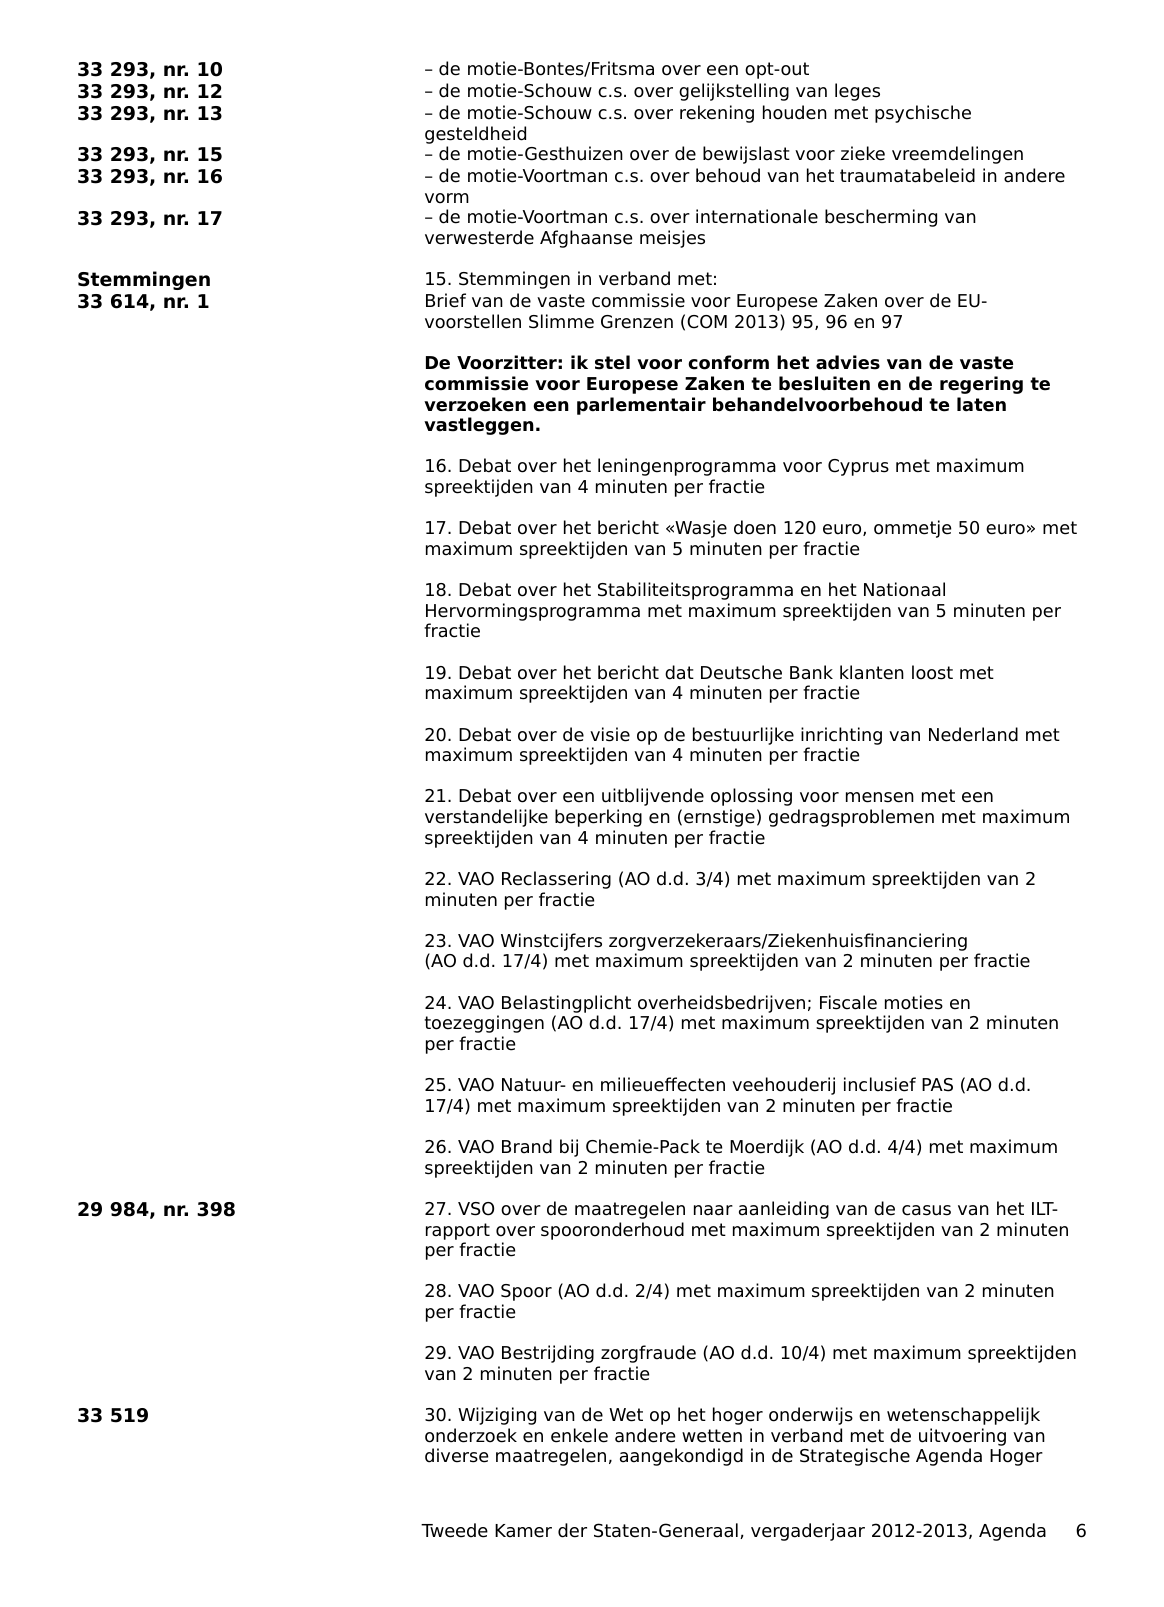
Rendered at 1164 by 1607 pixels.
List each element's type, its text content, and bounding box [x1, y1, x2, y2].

table_cell [77, 333, 401, 353]
table_cell [77, 1343, 401, 1384]
table_cell [401, 456, 418, 498]
table_cell – de motie-Voortman c.s. over behoud van het traumatabeleid in andere vorm [418, 166, 1087, 207]
table_cell [77, 456, 401, 498]
table_cell [418, 560, 1087, 580]
table_cell 33 614, nr. 1 [77, 291, 401, 333]
table_cell [418, 436, 1087, 456]
table_cell 33 293, nr. 16 [77, 166, 401, 207]
table_cell [401, 269, 418, 291]
table_cell [418, 910, 1087, 931]
table_cell [418, 1055, 1087, 1075]
table_cell [77, 498, 401, 518]
table_cell [77, 704, 401, 724]
table_cell De Voorzitter: ik stel voor conform het advies van de vaste commissie voor Europese Zaken te besluiten en de regering te verzoeken een parlementair behandelvoorbehoud te laten vastleggen. [418, 353, 1087, 436]
table_cell – de motie-Schouw c.s. over rekening houden met psychische gesteldheid [418, 103, 1087, 144]
table_cell 33 519 [77, 1405, 401, 1467]
table_cell 19. Debat over het bericht dat Deutsche Bank klanten loost met maximum spreektijden van 4 minuten per fractie [418, 663, 1087, 704]
table_cell [77, 1261, 401, 1281]
table_cell [401, 560, 418, 580]
table_cell 17. Debat over het bericht «Wasje doen 120 euro, ommetje 50 euro» met maximum spreektijden van 5 minuten per fractie [418, 518, 1087, 559]
table_cell [77, 436, 401, 456]
table_cell 26. VAO Brand bij Chemie-Pack te Moerdijk (AO d.d. 4/4) met maximum spreektijden van 2 minuten per fractie [418, 1137, 1087, 1178]
table_cell 18. Debat over het Stabiliteitsprogramma en het Nationaal Hervormingsprogramma met maximum spreektijden van 5 minuten per fractie [418, 580, 1087, 642]
table_cell [77, 1055, 401, 1075]
table_cell [77, 931, 401, 951]
table_cell [401, 353, 418, 436]
table_cell [401, 291, 418, 333]
table_cell 15. Stemmingen in verband met: [418, 269, 1087, 291]
table_cell [418, 1116, 1087, 1137]
table_cell [418, 1178, 1087, 1199]
table_cell [401, 144, 418, 166]
table_cell 21. Debat over een uitblijvende oplossing voor mensen met een verstandelijke beperking en (ernstige) gedragsproblemen met maximum spreektijden van 4 minuten per fractie [418, 786, 1087, 848]
table_cell 24. VAO Belastingplicht overheidsbedrijven; Fiscale moties en toezeggingen (AO d.d. 17/4) met maximum spreektijden van 2 minuten per fractie [418, 993, 1087, 1054]
table_cell 30. Wijziging van de Wet op het hoger onderwijs en wetenschappelijk onderzoek en enkele andere wetten in verband met de uitvoering van diverse maatregelen, aangekondigd in de Strategische Agenda Hoger [418, 1405, 1087, 1467]
table_cell [77, 972, 401, 993]
table_cell [401, 1116, 418, 1137]
table_cell 22. VAO Reclassering (AO d.d. 3/4) met maximum spreektijden van 2 minuten per fractie [418, 869, 1087, 910]
table_cell 33 293, nr. 15 [77, 144, 401, 166]
table_cell [401, 848, 418, 869]
table_cell [418, 498, 1087, 518]
table_cell [418, 642, 1087, 663]
table_cell [77, 766, 401, 786]
table_cell [77, 518, 401, 559]
table_cell [401, 972, 418, 993]
table_cell [77, 1385, 401, 1405]
table_cell [418, 972, 1087, 993]
table_cell [418, 1261, 1087, 1281]
table_cell 27. VSO over de maatregelen naar aanleiding van de casus van het ILT-rapport over spooronderhoud met maximum spreektijden van 2 minuten per fractie [418, 1199, 1087, 1261]
table_cell [418, 333, 1087, 353]
table_cell [77, 663, 401, 704]
table_cell [77, 1116, 401, 1137]
table_cell [401, 1405, 418, 1467]
table_cell [77, 951, 401, 972]
table_cell [77, 560, 401, 580]
table_cell [401, 993, 418, 1054]
table_cell [77, 249, 401, 269]
table_cell [401, 869, 418, 910]
table_cell [77, 786, 401, 848]
table_cell [401, 1385, 418, 1405]
table_cell [401, 1075, 418, 1116]
table_cell [401, 1199, 418, 1261]
table_cell 33 293, nr. 13 [77, 103, 401, 144]
table_cell [401, 1178, 418, 1199]
table_cell [401, 642, 418, 663]
table_cell [418, 766, 1087, 786]
table_cell [401, 518, 418, 559]
table_cell – de motie-Schouw c.s. over gelijkstelling van leges [418, 81, 1087, 103]
table_cell [401, 436, 418, 456]
table_cell 16. Debat over het leningenprogramma voor Cyprus met maximum spreektijden van 4 minuten per fractie [418, 456, 1087, 498]
table_cell [401, 81, 418, 103]
table_cell [401, 59, 418, 81]
table_cell [401, 333, 418, 353]
table_cell [401, 910, 418, 931]
table_cell [401, 1343, 418, 1384]
table_cell [401, 1137, 418, 1178]
table_cell 33 293, nr. 12 [77, 81, 401, 103]
table_cell [77, 725, 401, 766]
table_cell Brief van de vaste commissie voor Europese Zaken over de EU-voorstellen Slimme Grenzen (COM 2013) 95, 96 en 97 [418, 291, 1087, 333]
table_cell [401, 166, 418, 207]
table_cell [401, 663, 418, 704]
table_cell – de motie-Bontes/Fritsma over een opt-out [418, 59, 1087, 81]
table_cell – de motie-Voortman c.s. over internationale bescherming van verwesterde Afghaanse meisjes [418, 208, 1087, 249]
table_cell [418, 704, 1087, 724]
table_cell [401, 498, 418, 518]
table_cell (AO d.d. 17/4) met maximum spreektijden van 2 minuten per fractie [418, 951, 1087, 972]
table_cell [418, 1385, 1087, 1405]
table_cell [77, 993, 401, 1054]
table_cell [401, 786, 418, 848]
table_cell [77, 1178, 401, 1199]
table_cell – de motie-Gesthuizen over de bewijslast voor zieke vreemdelingen [418, 144, 1087, 166]
table_cell [401, 1323, 418, 1343]
table_cell 33 293, nr. 17 [77, 208, 401, 249]
table_cell 20. Debat over de visie op de bestuurlijke inrichting van Nederland met maximum spreektijden van 4 minuten per fractie [418, 725, 1087, 766]
table_cell [401, 249, 418, 269]
table_cell [77, 1137, 401, 1178]
table_cell [77, 1323, 401, 1343]
table_cell 29 984, nr. 398 [77, 1199, 401, 1261]
table_cell 28. VAO Spoor (AO d.d. 2/4) met maximum spreektijden van 2 minuten per fractie [418, 1281, 1087, 1323]
table_cell Stemmingen [77, 269, 401, 291]
table_cell [401, 931, 418, 951]
table_cell [401, 1055, 418, 1075]
table_cell [418, 1323, 1087, 1343]
table_cell [77, 580, 401, 642]
table_cell [401, 1281, 418, 1323]
table_cell 29. VAO Bestrijding zorgfraude (AO d.d. 10/4) met maximum spreektijden van 2 minuten per fractie [418, 1343, 1087, 1384]
table_cell [401, 208, 418, 249]
table_cell [418, 848, 1087, 869]
table_cell 33 293, nr. 10 [77, 59, 401, 81]
table_cell [401, 1261, 418, 1281]
table_cell [77, 869, 401, 910]
table_cell [401, 103, 418, 144]
table_cell [77, 848, 401, 869]
table_cell 23. VAO Winstcijfers zorgverzekeraars/Ziekenhuisfinanciering [418, 931, 1087, 951]
table_cell [401, 580, 418, 642]
table_cell [401, 951, 418, 972]
table_cell 25. VAO Natuur- en milieueffecten veehouderij inclusief PAS (AO d.d. 17/4) met maximum spreektijden van 2 minuten per fractie [418, 1075, 1087, 1116]
table_cell [77, 1075, 401, 1116]
table_cell [418, 249, 1087, 269]
table_cell [77, 910, 401, 931]
table_cell [77, 642, 401, 663]
table_cell [77, 353, 401, 436]
table_cell [401, 725, 418, 766]
table_cell [401, 766, 418, 786]
table_cell [77, 1281, 401, 1323]
table_cell [401, 704, 418, 724]
